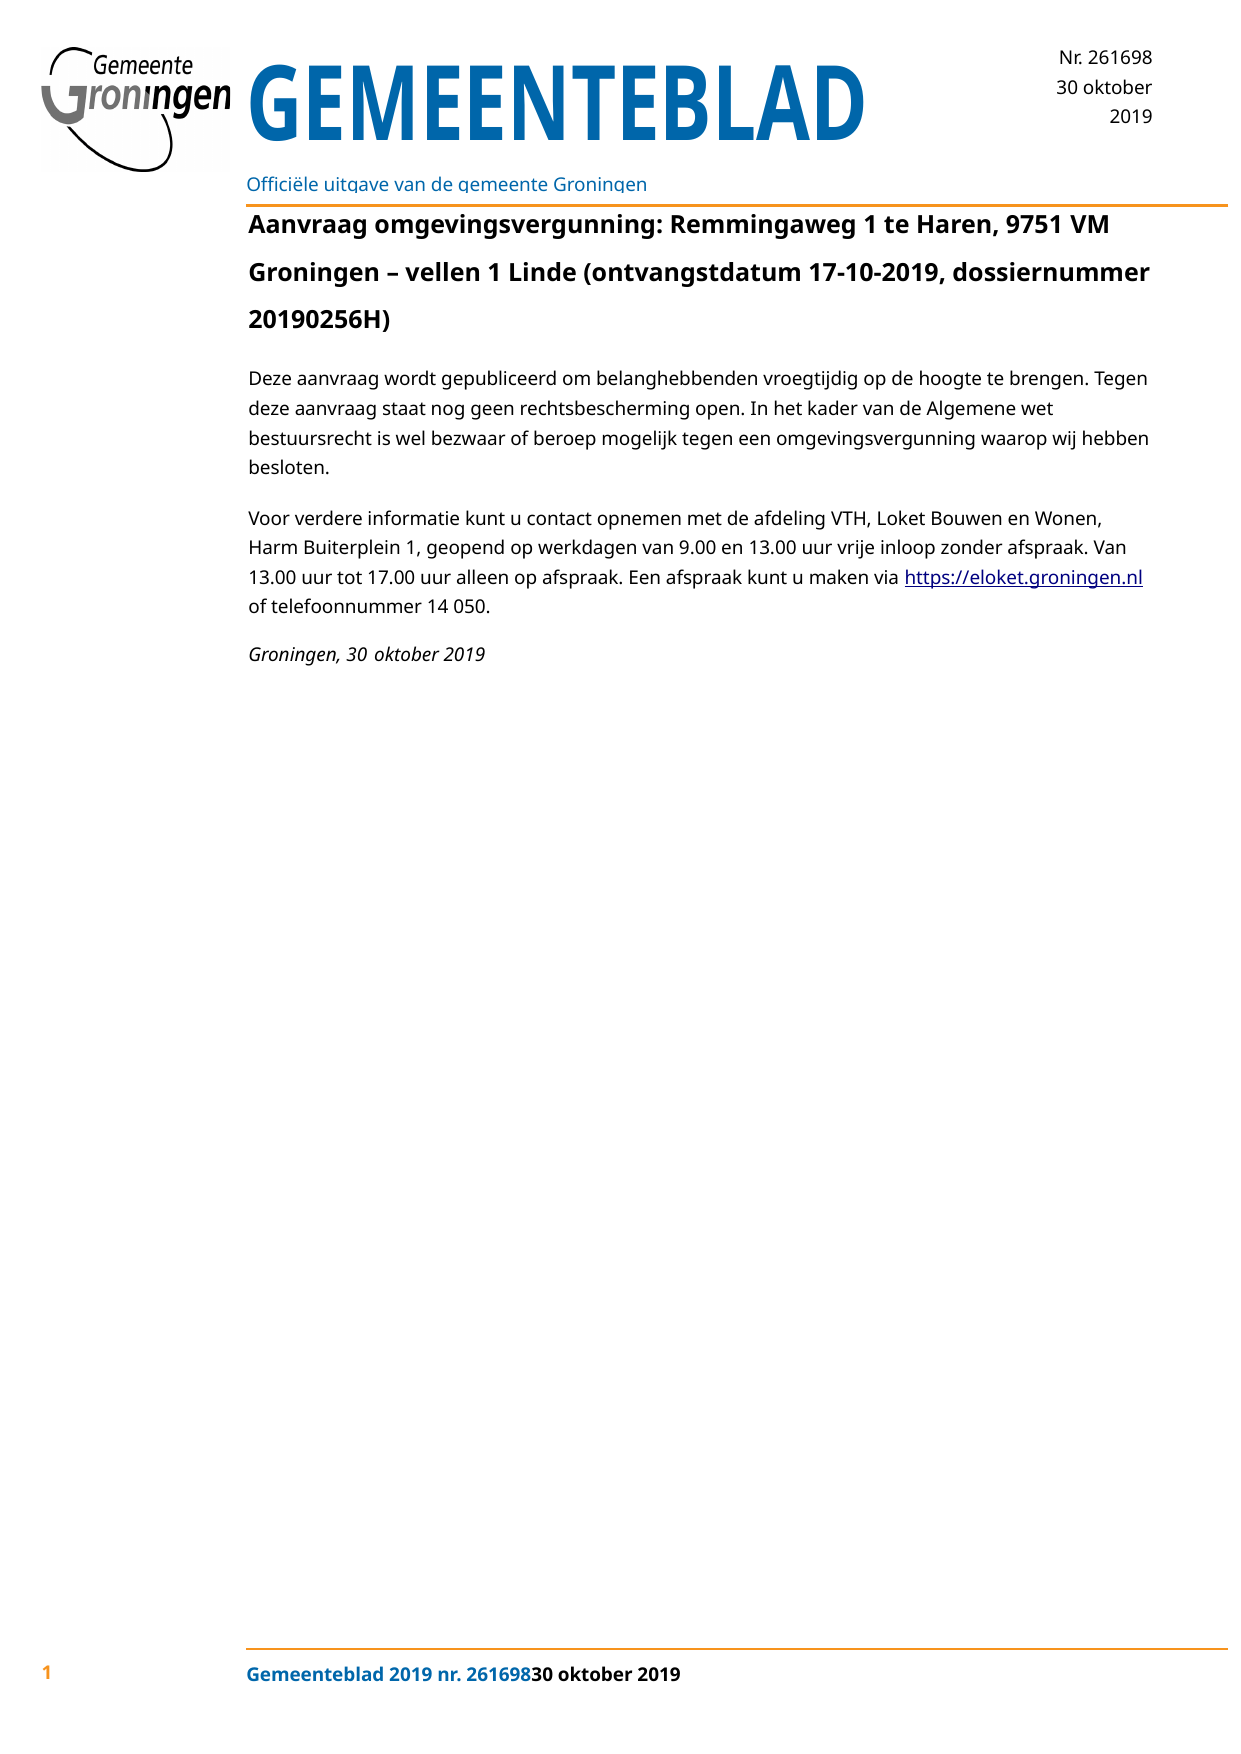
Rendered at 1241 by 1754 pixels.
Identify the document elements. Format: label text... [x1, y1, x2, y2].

text Deze aanvraag wordt gepubliceerd om belanghebbenden vroegtijdig op de hoogte te brengen. Tegen deze aanvraag staat nog geen rechtsbescherming open. In het kader van de Algemene wet bestuursrecht is wel bezwaar of beroep mogelijk tegen een omgevingsvergunning waarop wij hebben besloten. [248, 366, 1152, 480]
picture [41, 47, 231, 172]
text Aanvraag omgevingsvergunning: Remmingaweg 1 te Haren, 9751 VM Groningen – vellen 1 Linde (ontvangstdatum 17-10-2019, dossiernummer 20190256H) [248, 207, 1152, 336]
text Groningen, 30 oktober 2019 [248, 641, 1152, 667]
text Voor verdere informatie kunt u contact opnemen met de afdeling VTH, Loket Bouwen en Wonen, Harm Buiterplein 1, geopend op werkdagen van 9.00 en 13.00 uur vrije inloop zonder afspraak. Van 13.00 uur tot 17.00 uur alleen op afspraak. Een afspraak kunt u maken via https://eloket.groningen.nl of telefoonnummer 14 050. [248, 505, 1152, 619]
